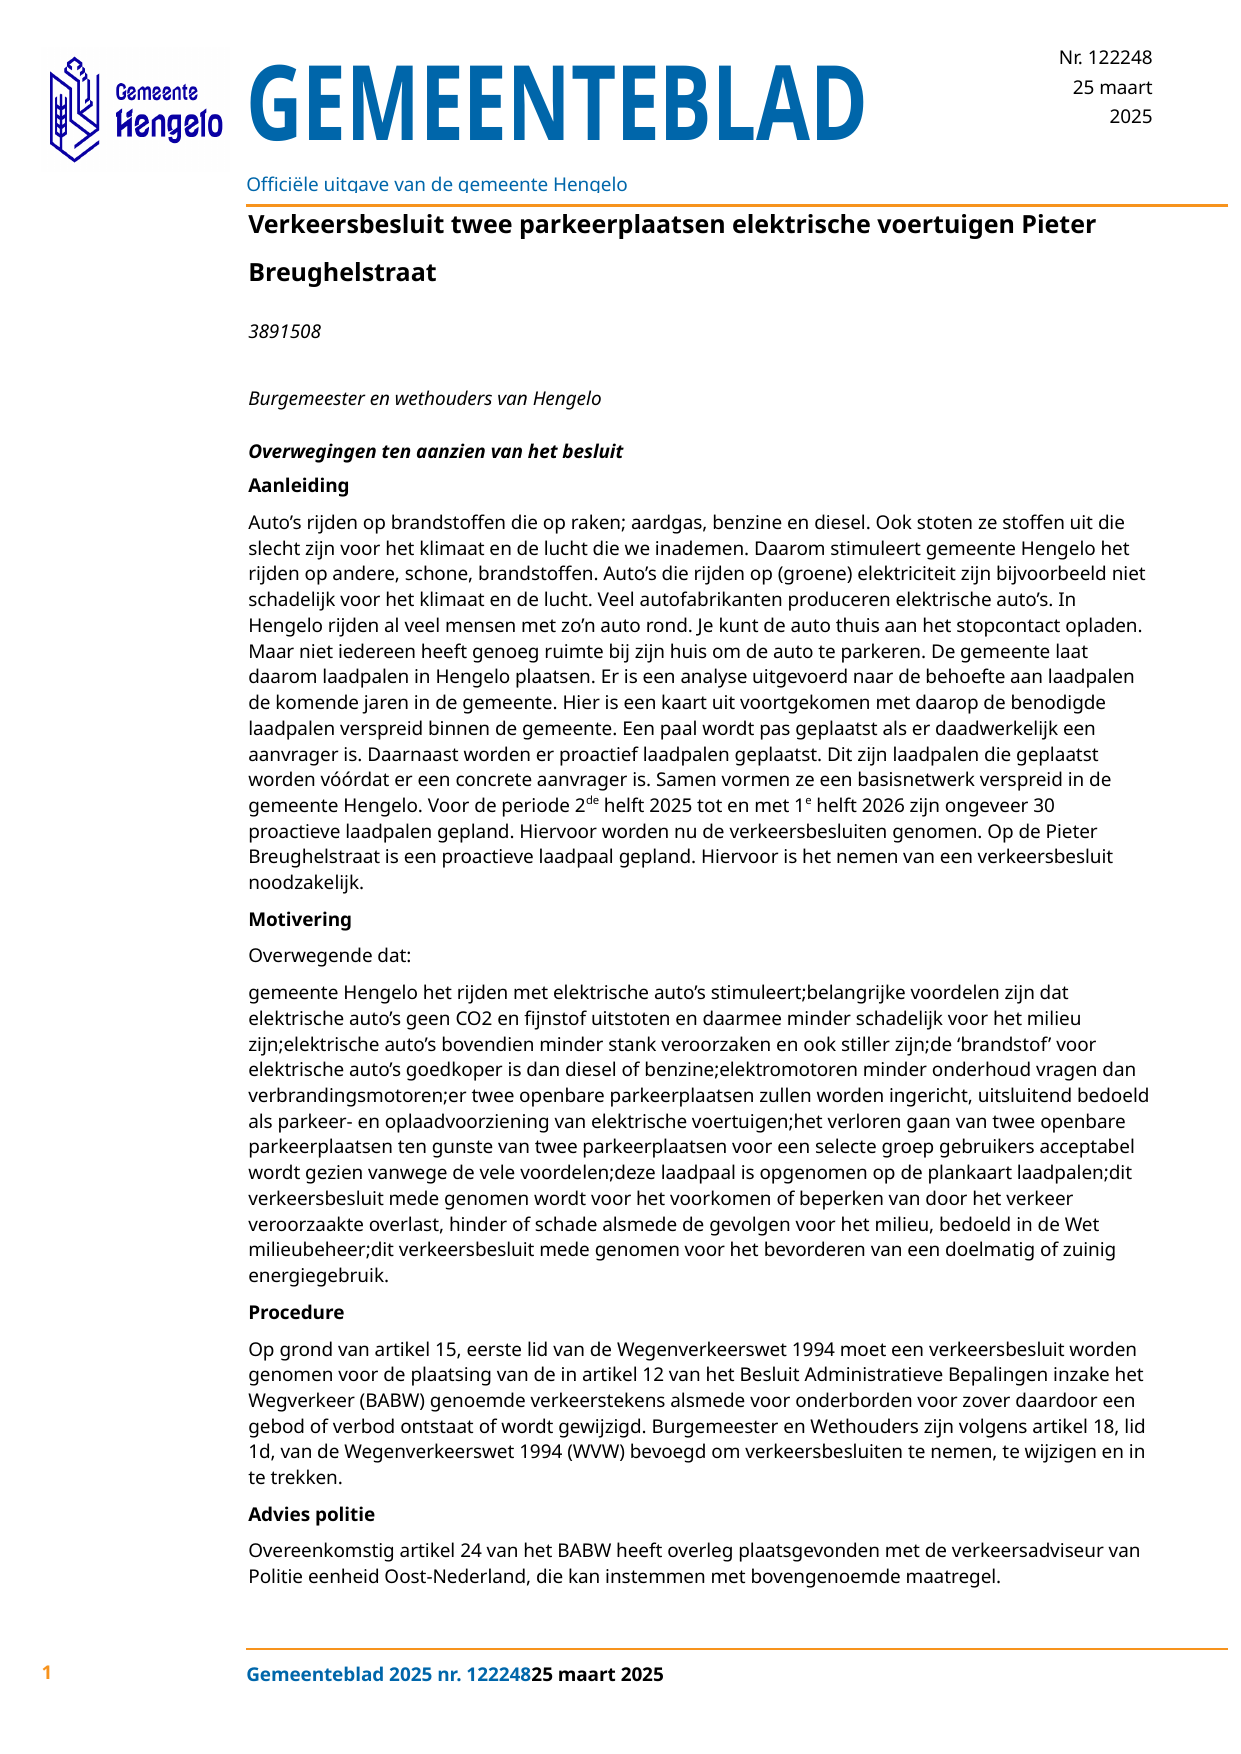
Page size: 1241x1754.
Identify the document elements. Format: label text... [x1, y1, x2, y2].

picture [41, 47, 231, 172]
text Verkeersbesluit twee parkeerplaatsen elektrische voertuigen Pieter Breughelstraat [248, 207, 1152, 288]
text Overeenkomstig artikel 24 van het BABW heeft overleg plaatsgevonden met de verkeersadviseur van Politie eenheid Oost-Nederland, die kan instemmen met bovengenoemde maatregel. [248, 1538, 1152, 1589]
text Procedure [248, 1299, 1152, 1325]
text Overwegingen ten aanzien van het besluit [248, 438, 1152, 464]
text Auto’s rijden op brandstoffen die op raken; aardgas, benzine en diesel. Ook stoten ze stoffen uit die slecht zijn voor het klimaat en de lucht die we inademen. Daarom stimuleert gemeente Hengelo het rijden op andere, schone, brandstoffen. Auto’s die rijden op (groene) elektriciteit zijn bijvoorbeeld niet schadelijk voor het klimaat en de lucht. Veel autofabrikanten produceren elektrische auto’s. In Hengelo rijden al veel mensen met zo’n auto rond. Je kunt de auto thuis aan het stopcontact opladen. Maar niet iedereen heeft genoeg ruimte bij zijn huis om de auto te parkeren. De gemeente laat daarom laadpalen in Hengelo plaatsen. Er is een analyse uitgevoerd naar de behoefte aan laadpalen de komende jaren in de gemeente. Hier is een kaart uit voortgekomen met daarop de benodigde laadpalen verspreid binnen de gemeente. Een paal wordt pas geplaatst als er daadwerkelijk een aanvrager is. Daarnaast worden er proactief laadpalen geplaatst. Dit zijn laadpalen die geplaatst worden vóórdat er een concrete aanvrager is. Samen vormen ze een basisnetwerk verspreid in de gemeente Hengelo. Voor de periode 2de helft 2025 tot en met 1e helft 2026 zijn ongeveer 30 proactieve laadpalen gepland. Hiervoor worden nu de verkeersbesluiten genomen. Op de Pieter Breughelstraat is een proactieve laadpaal gepland. Hiervoor is het nemen van een verkeersbesluit noodzakelijk. [248, 509, 1152, 895]
text Overwegende dat: [248, 943, 1152, 968]
text Burgemeester en wethouders van Hengelo [248, 386, 1152, 411]
text Advies politie [248, 1501, 1152, 1527]
text Op grond van artikel 15, eerste lid van de Wegenverkeerswet 1994 moet een verkeersbesluit worden genomen voor de plaatsing van de in artikel 12 van het Besluit Administratieve Bepalingen inzake het Wegverkeer (BABW) genoemde verkeerstekens alsmede voor onderborden voor zover daardoor een gebod of verbod ontstaat of wordt gewijzigd. Burgemeester en Wethouders zijn volgens artikel 18, lid 1d, van de Wegenverkeerswet 1994 (WVW) bevoegd om verkeersbesluiten te nemen, te wijzigen en in te trekken. [248, 1336, 1152, 1490]
text gemeente Hengelo het rijden met elektrische auto’s stimuleert;belangrijke voordelen zijn dat elektrische auto’s geen CO2 en fijnstof uitstoten en daarmee minder schadelijk voor het milieu zijn;elektrische auto’s bovendien minder stank veroorzaken en ook stiller zijn;de ‘brandstof’ voor elektrische auto’s goedkoper is dan diesel of benzine;elektromotoren minder onderhoud vragen dan verbrandingsmotoren;er twee openbare parkeerplaatsen zullen worden ingericht, uitsluitend bedoeld als parkeer- en oplaadvoorziening van elektrische voertuigen;het verloren gaan van twee openbare parkeerplaatsen ten gunste van twee parkeerplaatsen voor een selecte groep gebruikers acceptabel wordt gezien vanwege de vele voordelen;deze laadpaal is opgenomen op de plankaart laadpalen;dit verkeersbesluit mede genomen wordt voor het voorkomen of beperken van door het verkeer veroorzaakte overlast, hinder of schade alsmede de gevolgen voor het milieu, bedoeld in de Wet milieubeheer;dit verkeersbesluit mede genomen voor het bevorderen van een doelmatig of zuinig energiegebruik. [248, 979, 1152, 1288]
text Motivering [248, 906, 1152, 932]
text Aanleiding [248, 472, 1152, 498]
text 3891508 [248, 318, 1152, 344]
